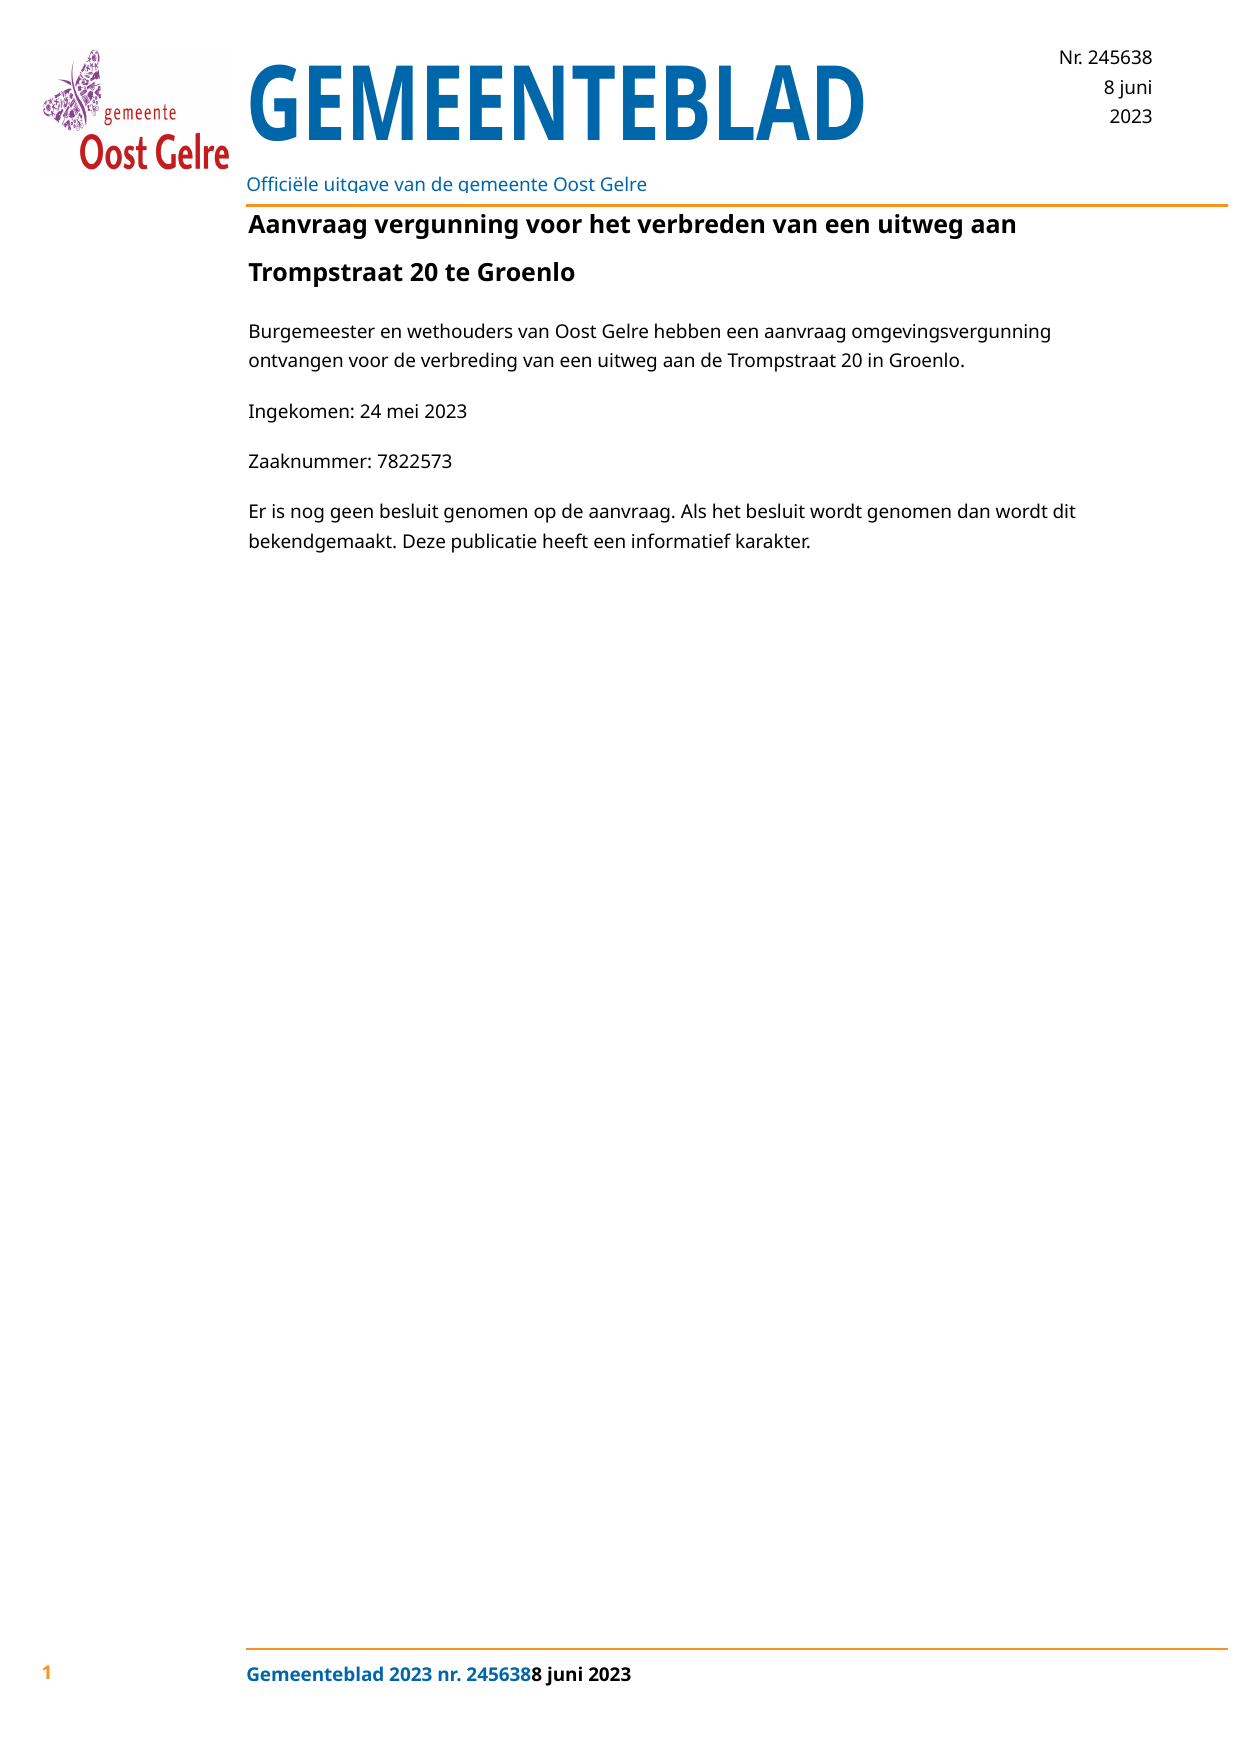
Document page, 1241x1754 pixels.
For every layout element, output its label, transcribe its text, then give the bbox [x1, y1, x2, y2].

text Ingekomen: 24 mei 2023 [248, 398, 1152, 424]
picture [41, 47, 231, 172]
text Burgemeester en wethouders van Oost Gelre hebben een aanvraag omgevingsvergunning ontvangen voor de verbreding van een uitweg aan de Trompstraat 20 in Groenlo. [248, 318, 1152, 373]
text Zaaknummer: 7822573 [248, 448, 1152, 474]
text Er is nog geen besluit genomen op de aanvraag. Als het besluit wordt genomen dan wordt dit bekendgemaakt. Deze publicatie heeft een informatief karakter. [248, 499, 1152, 554]
text Aanvraag vergunning voor het verbreden van een uitweg aan Trompstraat 20 te Groenlo [248, 207, 1152, 288]
